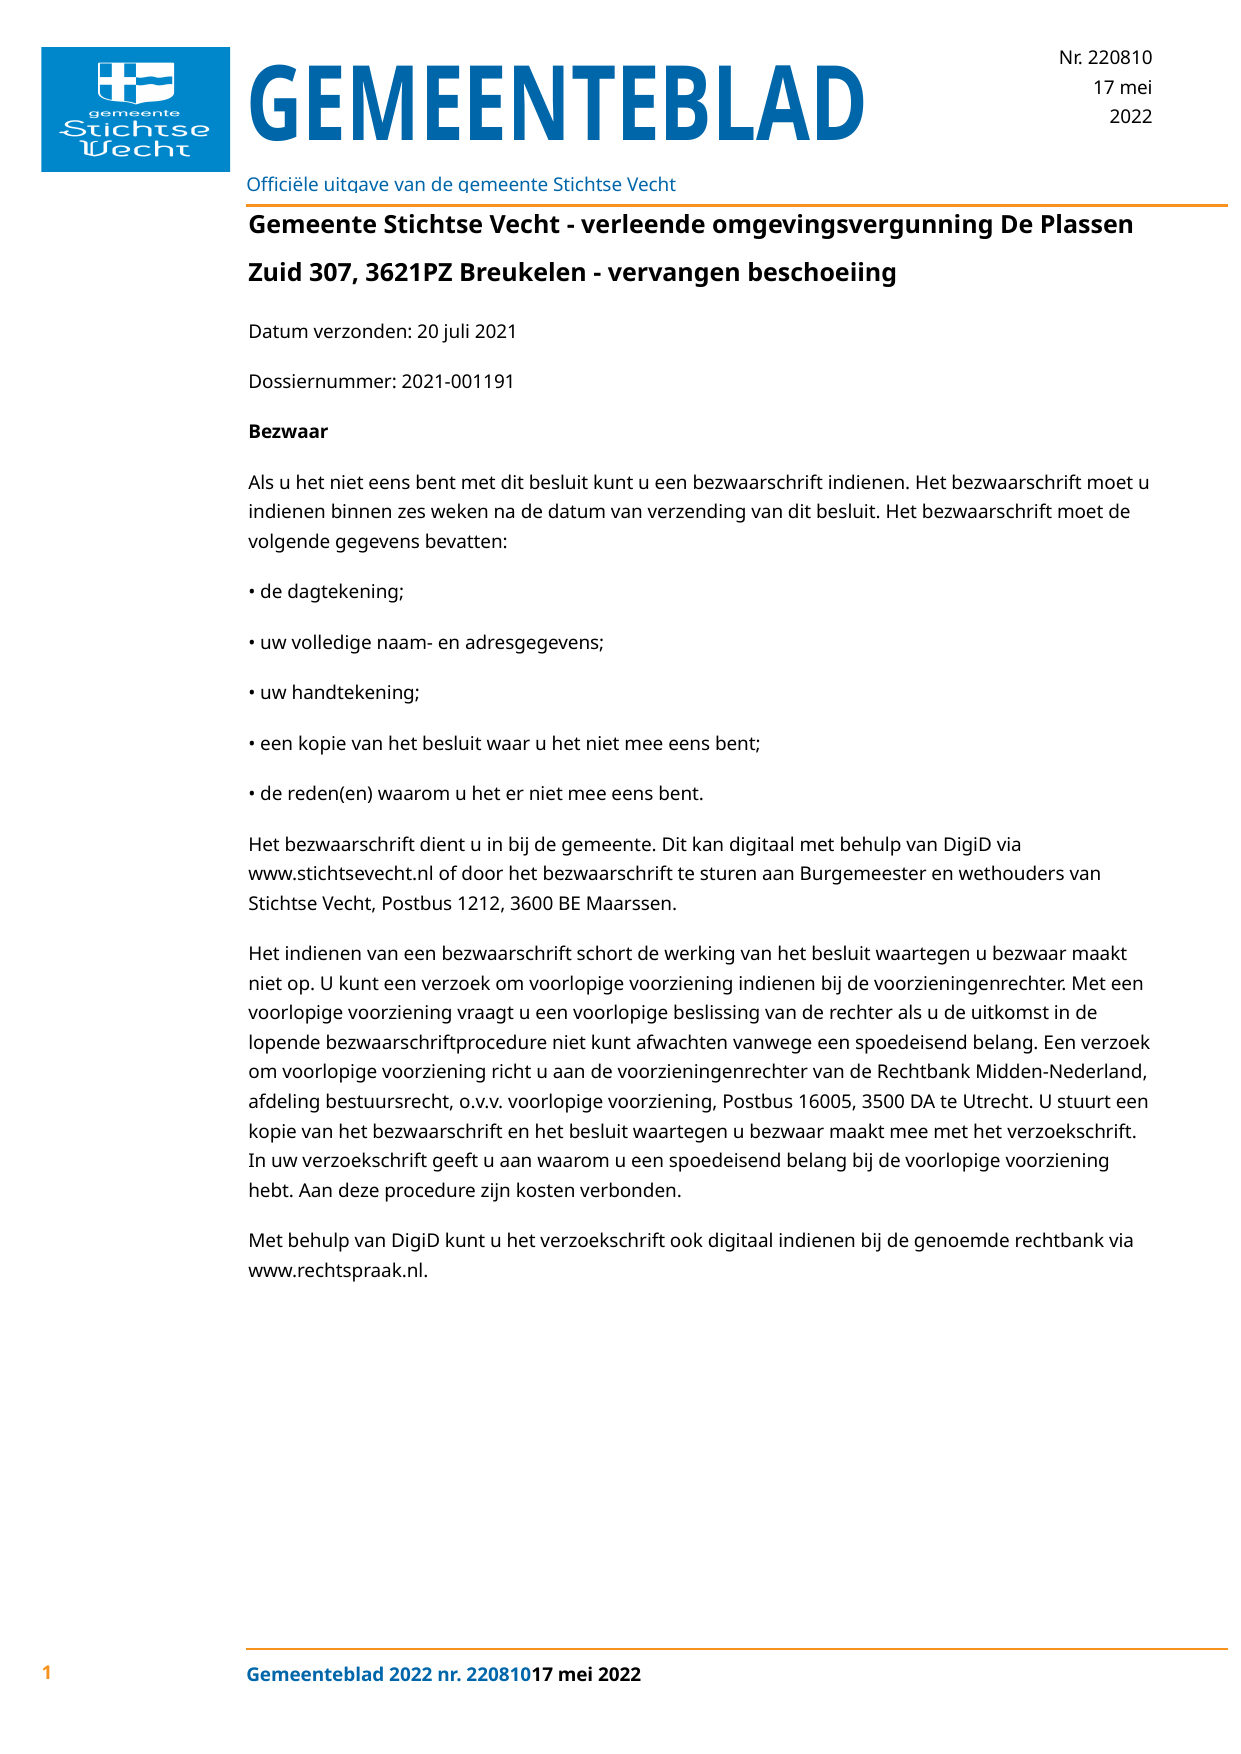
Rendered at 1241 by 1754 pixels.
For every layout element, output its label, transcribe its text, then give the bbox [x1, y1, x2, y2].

text Dossiernummer: 2021-001191 [248, 368, 1152, 394]
text Met behulp van DigiD kunt u het verzoekschrift ook digitaal indienen bij de genoemde rechtbank via www.rechtspraak.nl. [248, 1227, 1152, 1283]
text • de dagtekening; [248, 579, 1152, 604]
picture [137, 63, 174, 103]
text Het indienen van een bezwaarschrift schort de werking van het besluit waartegen u bezwaar maakt niet op. U kunt een verzoek om voorlopige voorziening indienen bij de voorzieningenrechter. Met een voorlopige voorziening vraagt u een voorlopige beslissing van de rechter als u de uitkomst in de lopende bezwaarschriftprocedure niet kunt afwachten vanwege een spoedeisend belang. Een verzoek om voorlopige voorziening richt u aan de voorzieningenrechter van de Rechtbank Midden-Nederland, afdeling bestuursrecht, o.v.v. voorlopige voorziening, Postbus 16005, 3500 DA te Utrecht. U stuurt een kopie van het bezwaarschrift en het besluit waartegen u bezwaar maakt mee met het verzoekschrift. In uw verzoekschrift geeft u aan waarom u een spoedeisend belang bij de voorlopige voorziening hebt. Aan deze procedure zijn kosten verbonden. [248, 940, 1152, 1203]
text Datum verzonden: 20 juli 2021 [248, 318, 1152, 344]
picture [99, 63, 135, 101]
text • uw handtekening; [248, 679, 1152, 705]
text • de reden(en) waarom u het er niet mee eens bent. [248, 780, 1152, 806]
text Gemeente Stichtse Vecht - verleende omgevingsvergunning De Plassen Zuid 307, 3621PZ Breukelen - vervangen beschoeiing [248, 207, 1152, 288]
text • uw volledige naam- en adresgegevens; [248, 629, 1152, 655]
text Het bezwaarschrift dient u in bij de gemeente. Dit kan digitaal met behulp van DigiD via www.stichtsevecht.nl of door het bezwaarschrift te sturen aan Burgemeester en wethouders van Stichtse Vecht, Postbus 1212, 3600 BE Maarssen. [248, 831, 1152, 916]
text • een kopie van het besluit waar u het niet mee eens bent; [248, 730, 1152, 756]
text Bezwaar [248, 419, 1152, 444]
text Als u het niet eens bent met dit besluit kunt u een bezwaarschrift indienen. Het bezwaarschrift moet u indienen binnen zes weken na de datum van verzending van dit besluit. Het bezwaarschrift moet de volgende gegevens bevatten: [248, 469, 1152, 554]
